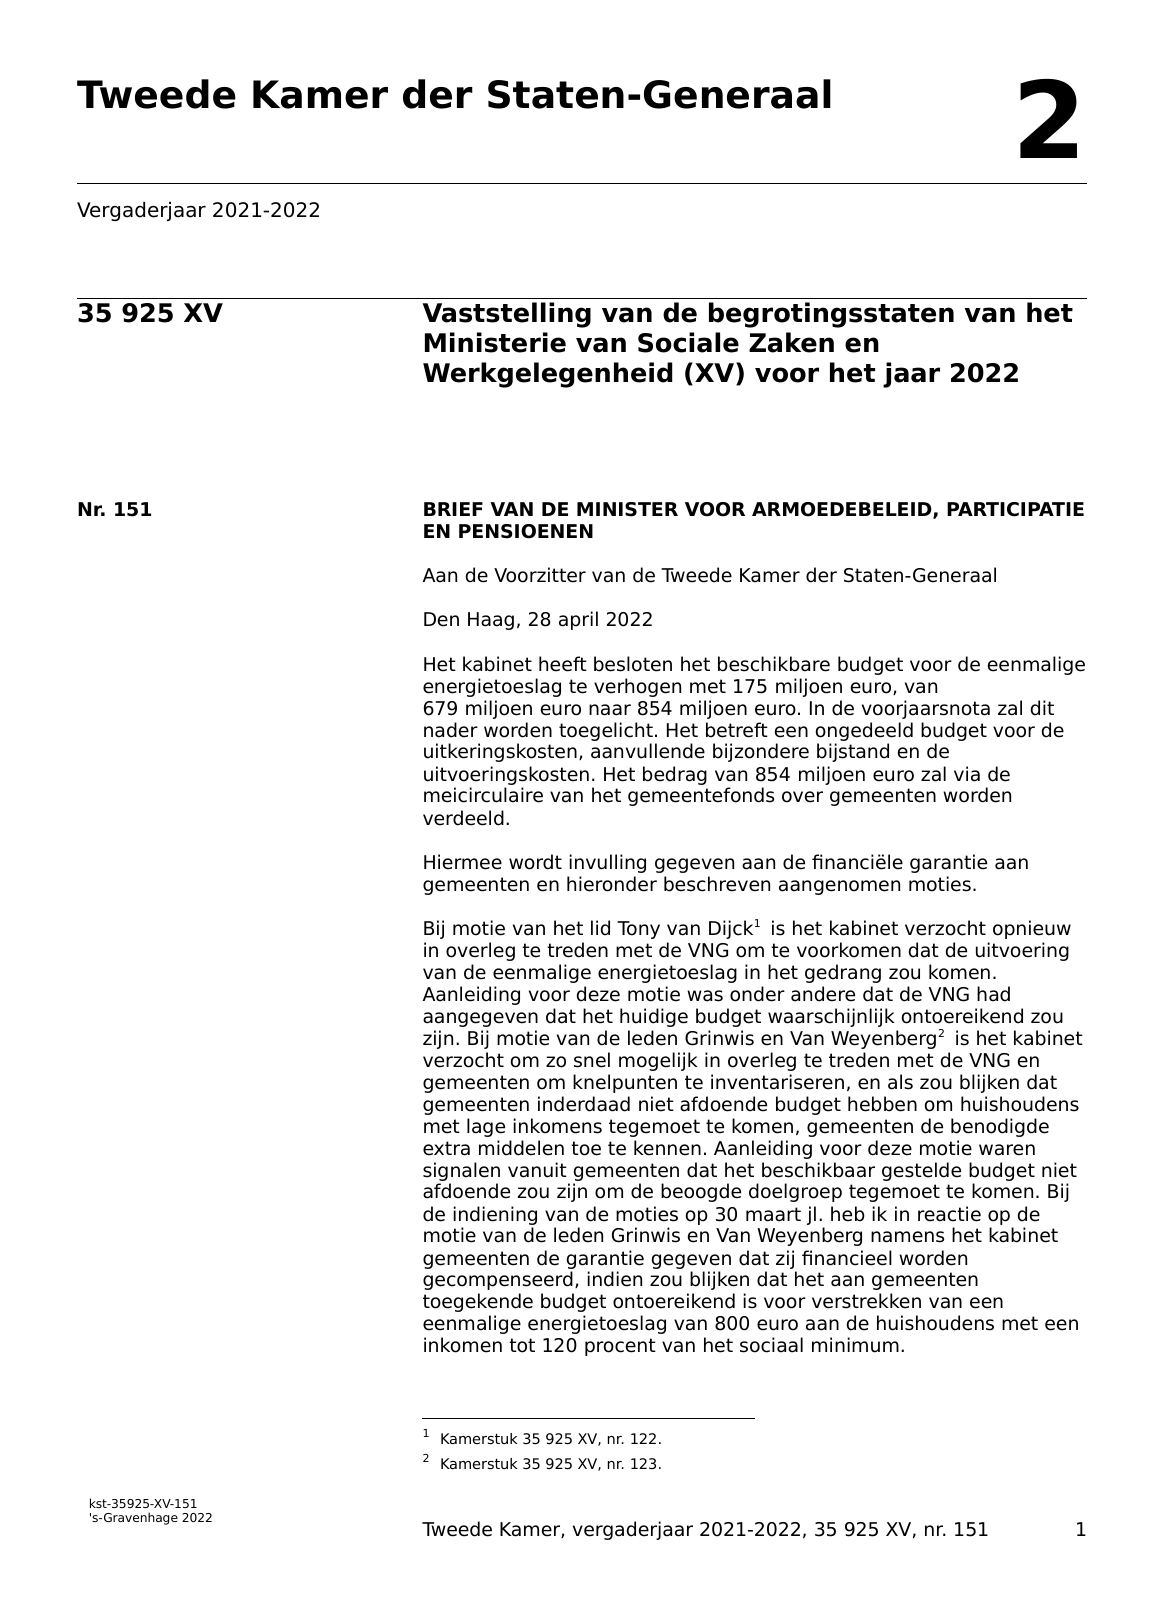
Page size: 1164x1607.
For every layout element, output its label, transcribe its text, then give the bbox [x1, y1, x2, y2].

text Kamerstuk 35 925 XV, nr. 122. [422, 1427, 1087, 1449]
table_cell Vergaderjaar 2021-2022 [77, 184, 1087, 298]
table_header 2 [886, 59, 1087, 183]
text Den Haag, 28 april 2022 [422, 609, 1087, 631]
text kst-35925-XV-151 [88, 1497, 323, 1511]
subtitle Nr. 151 BRIEF VAN DE MINISTER VOOR ARMOEDEBELEID, PARTICIPATIE EN PENSIOENEN [77, 499, 1087, 543]
subtitle 35 925 XV Vaststelling van de begrotingsstaten van het Ministerie van Sociale Zaken en Werkgelegenheid (XV) voor het jaar 2022 [77, 299, 1087, 388]
text 's-Gravenhage 2022 [88, 1511, 323, 1525]
text Kamerstuk 35 925 XV, nr. 123. [422, 1452, 1087, 1474]
table_header Tweede Kamer der Staten-Generaal [77, 59, 886, 183]
text Bij motie van het lid Tony van Dijck is het kabinet verzocht opnieuw in overleg te treden met de VNG om te voorkomen dat de uitvoering van de eenmalige energietoeslag in het gedrang zou komen. Aanleiding voor deze motie was onder andere dat de VNG had aangegeven dat het huidige budget waarschijnlijk ontoereikend zou zijn. Bij motie van de leden Grinwis en Van Weyenberg is het kabinet verzocht om zo snel mogelijk in overleg te treden met de VNG en gemeenten om knelpunten te inventariseren, en als zou blijken dat gemeenten inderdaad niet afdoende budget hebben om huishoudens met lage inkomens tegemoet te komen, gemeenten de benodigde extra middelen toe te kennen. Aanleiding voor deze motie waren signalen vanuit gemeenten dat het beschikbaar gestelde budget niet afdoende zou zijn om de beoogde doelgroep tegemoet te komen. Bij de indiening van de moties op 30 maart jl. heb ik in reactie op de motie van de leden Grinwis en Van Weyenberg namens het kabinet gemeenten de garantie gegeven dat zij financieel worden gecompenseerd, indien zou blijken dat het aan gemeenten toegekende budget ontoereikend is voor verstrekken van een eenmalige energietoeslag van 800 euro aan de huishoudens met een inkomen tot 120 procent van het sociaal minimum. [422, 918, 1087, 1357]
text Hiermee wordt invulling gegeven aan de financiële garantie aan gemeenten en hieronder beschreven aangenomen moties. [422, 852, 1087, 896]
text Aan de Voorzitter van de Tweede Kamer der Staten-Generaal [422, 565, 1087, 587]
text Het kabinet heeft besloten het beschikbare budget voor de eenmalige energietoeslag te verhogen met 175 miljoen euro, van 679 miljoen euro naar 854 miljoen euro. In de voorjaarsnota zal dit nader worden toegelicht. Het betreft een ongedeeld budget voor de uitkeringskosten, aanvullende bijzondere bijstand en de uitvoeringskosten. Het bedrag van 854 miljoen euro zal via de meicirculaire van het gemeentefonds over gemeenten worden verdeeld. [422, 653, 1087, 829]
